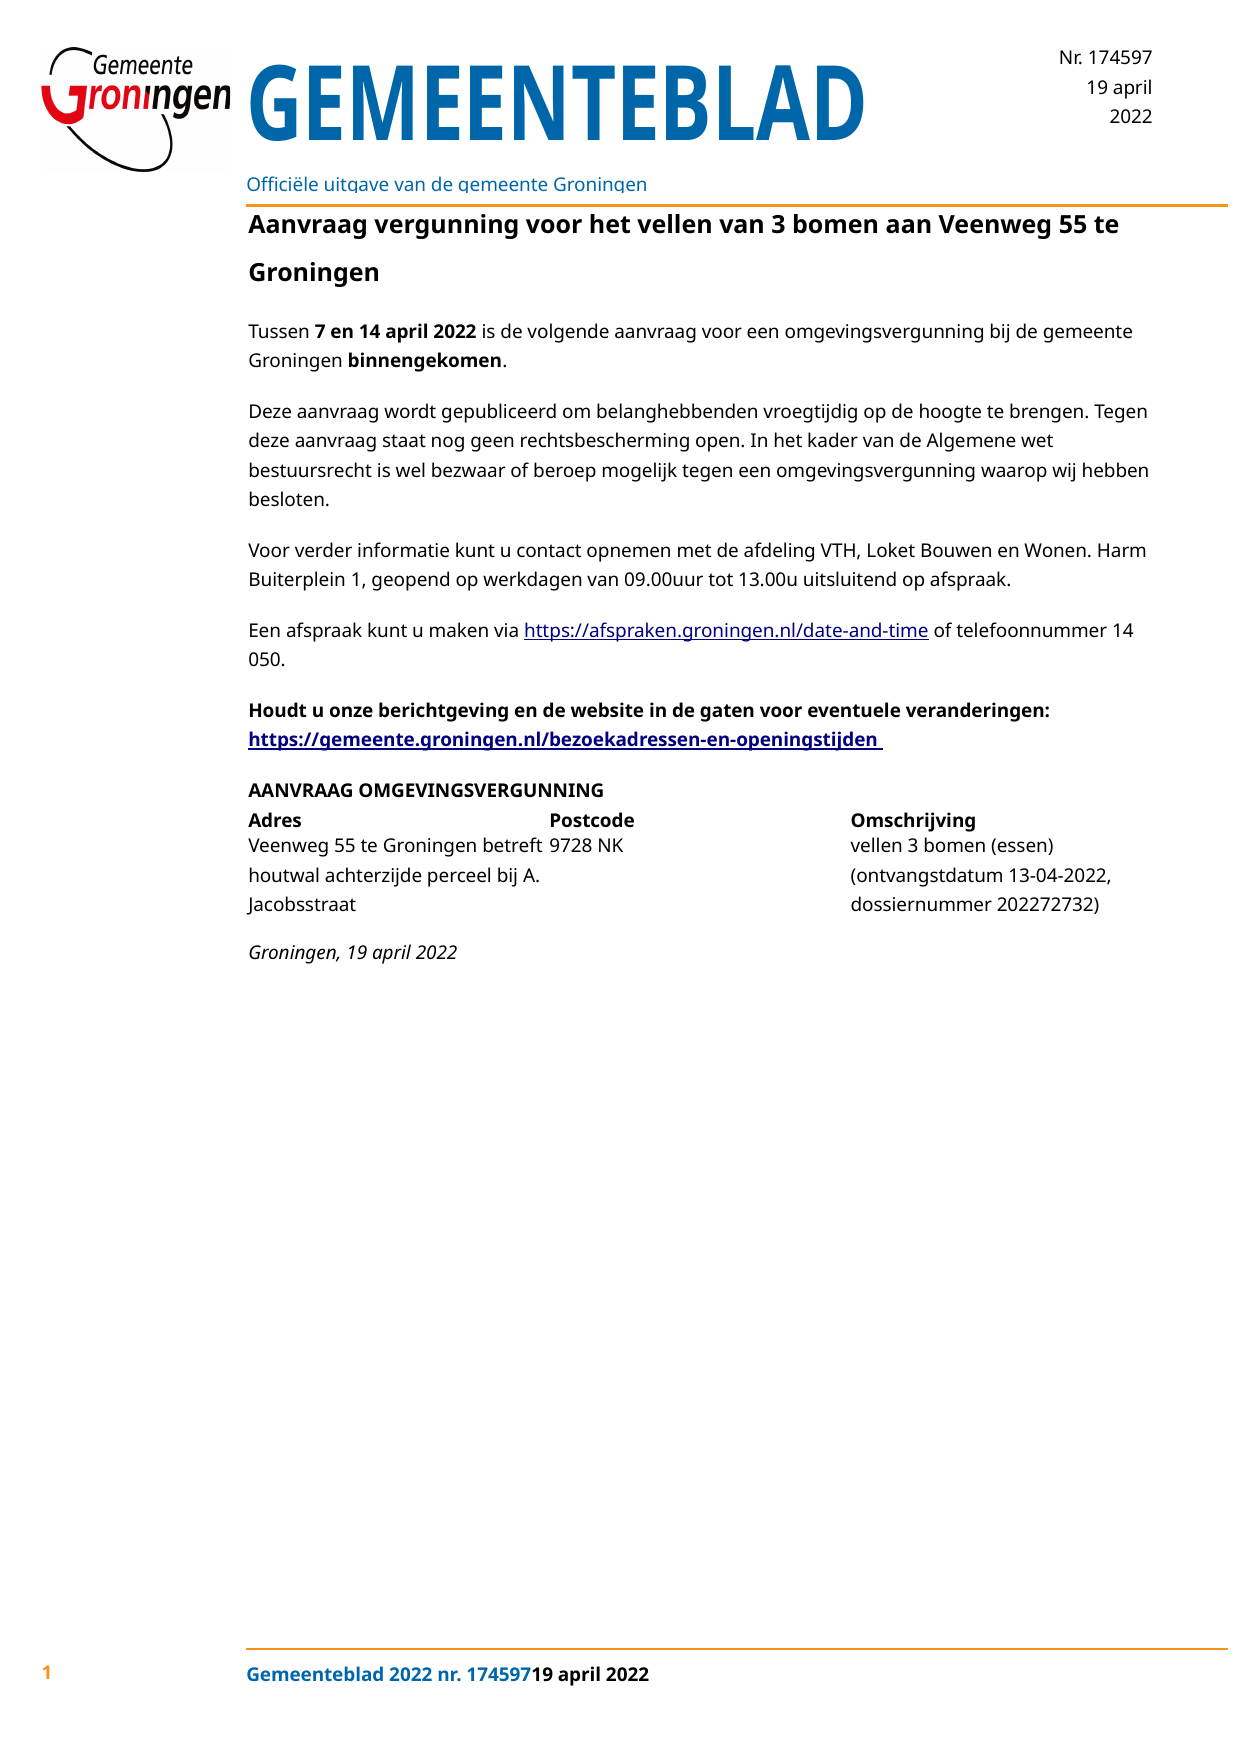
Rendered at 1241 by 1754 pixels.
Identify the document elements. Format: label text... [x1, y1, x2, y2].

table_header Adres [248, 807, 549, 832]
table_header Postcode [549, 807, 850, 832]
text Voor verder informatie kunt u contact opnemen met de afdeling VTH, Loket Bouwen en Wonen. Harm Buiterplein 1, geopend op werkdagen van 09.00uur tot 13.00u uitsluitend op afspraak. [248, 537, 1152, 592]
table_header Omschrijving [850, 807, 1152, 832]
table_cell 9728 NK [549, 833, 850, 917]
text Groningen, 19 april 2022 [248, 939, 1152, 964]
picture [41, 47, 231, 172]
text Tussen 7 en 14 april 2022 is de volgende aanvraag voor een omgevingsvergunning bij de gemeente Groningen binnengekomen. [248, 318, 1152, 373]
text Houdt u onze berichtgeving en de website in de gaten voor eventuele veranderingen: https://gemeente.groningen.nl/bezoekadressen-en-openingstijden [248, 697, 1152, 752]
table_cell Veenweg 55 te Groningen betreft houtwal achterzijde perceel bij A. Jacobsstraat [248, 833, 549, 917]
text Aanvraag vergunning voor het vellen van 3 bomen aan Veenweg 55 te Groningen [248, 207, 1152, 288]
table_cell vellen 3 bomen (essen) (ontvangstdatum 13-04-2022, dossiernummer 202272732) [850, 833, 1152, 917]
text Een afspraak kunt u maken via https://afspraken.groningen.nl/date-and-time of telefoonnummer 14 050. [248, 617, 1152, 672]
text Deze aanvraag wordt gepubliceerd om belanghebbenden vroegtijdig op de hoogte te brengen. Tegen deze aanvraag staat nog geen rechtsbescherming open. In het kader van de Algemene wet bestuursrecht is wel bezwaar of beroep mogelijk tegen een omgevingsvergunning waarop wij hebben besloten. [248, 398, 1152, 512]
text AANVRAAG OMGEVINGSVERGUNNING [248, 777, 1152, 803]
